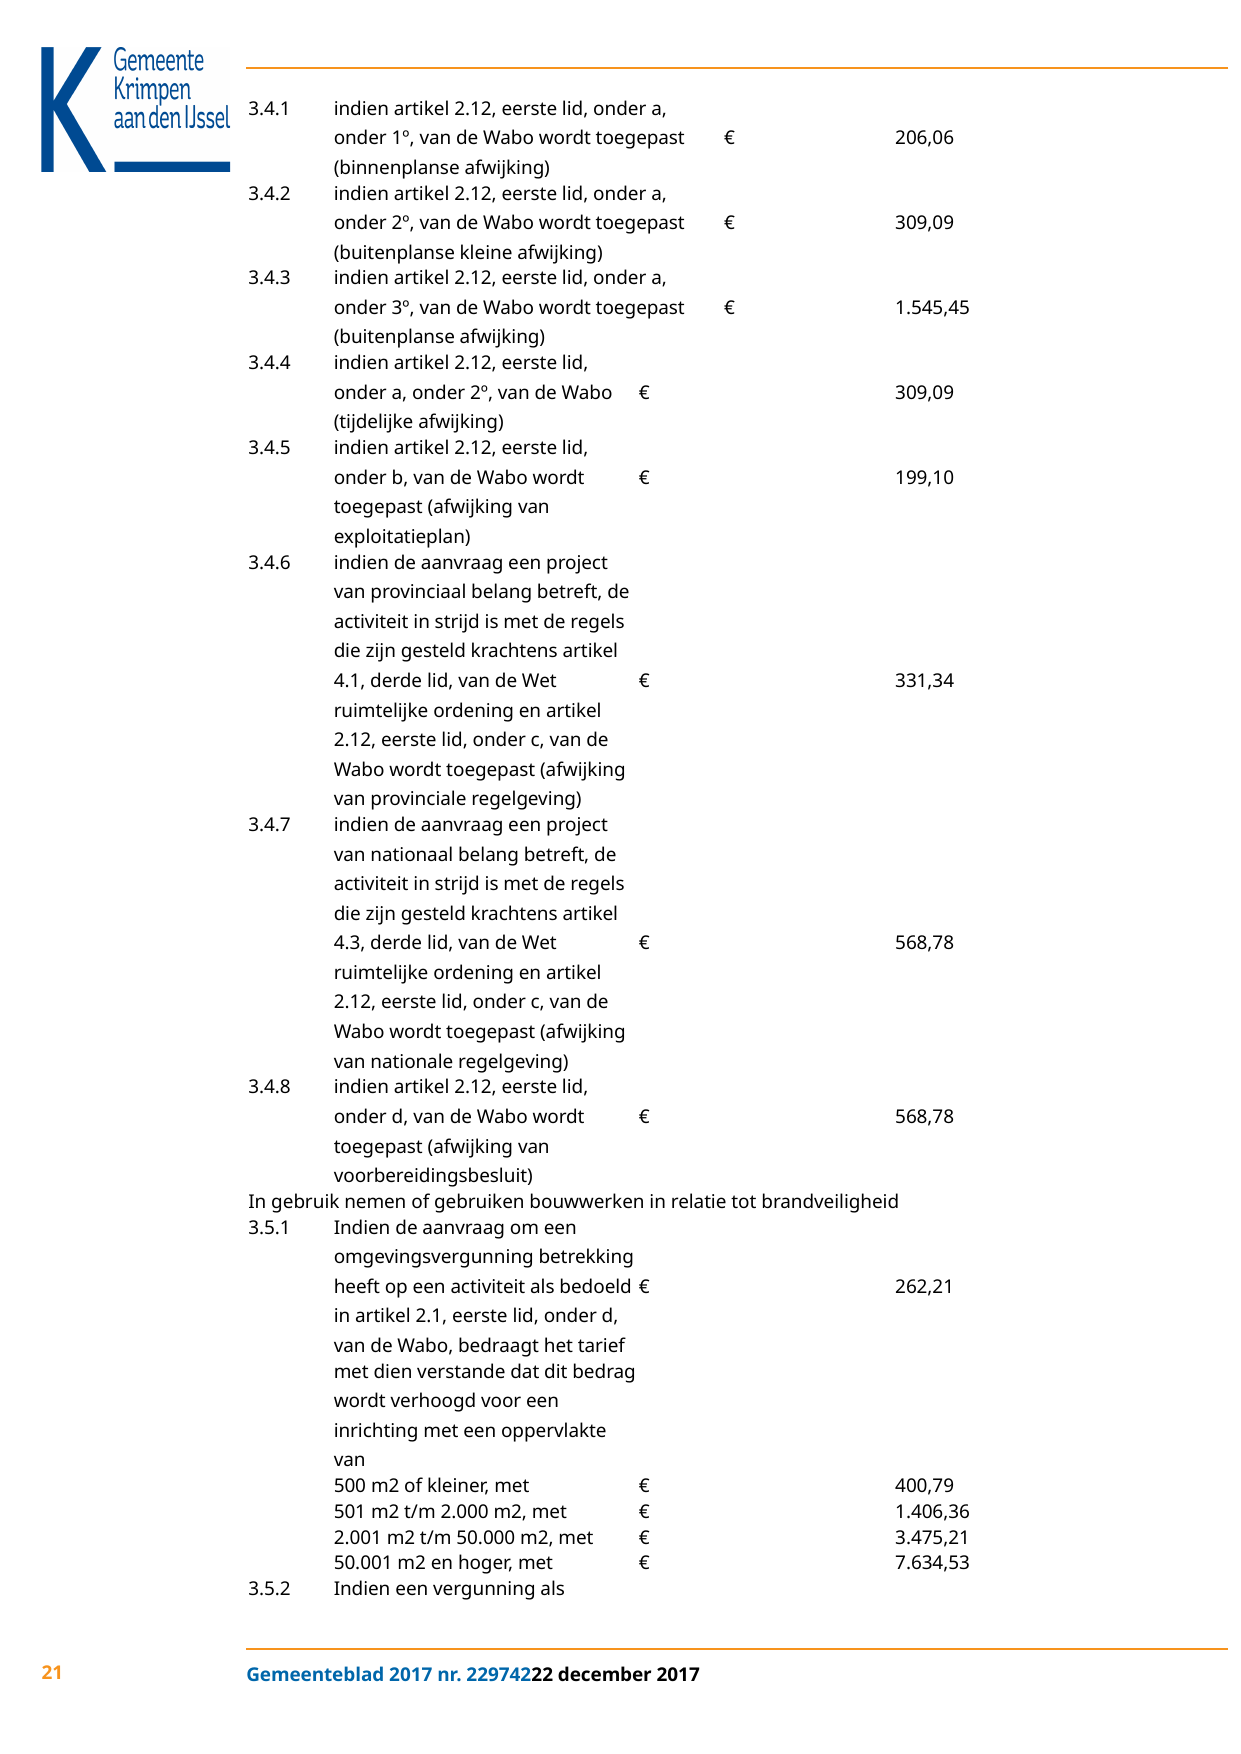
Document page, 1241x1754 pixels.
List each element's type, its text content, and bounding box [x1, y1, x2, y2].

table_cell Indien een vergunning als [334, 1575, 638, 1601]
table_cell 3.5.1 [248, 1214, 333, 1358]
table_cell [895, 1575, 1152, 1601]
table_cell € [724, 95, 895, 180]
table_cell 3.4.1 [248, 95, 333, 180]
table_cell 50.001 m2 en hoger, met [334, 1550, 638, 1575]
table_cell 1.406,36 [895, 1498, 1152, 1524]
table_cell [895, 1358, 1152, 1472]
table_cell € [639, 350, 895, 434]
table_cell indien artikel 2.12, eerste lid, onder a, onder 1º, van de Wabo wordt toegepast (binnenplanse afwijking) [334, 95, 724, 180]
table_cell 7.634,53 [895, 1550, 1152, 1575]
table_cell 309,09 [895, 180, 1152, 264]
table_cell [639, 1575, 895, 1601]
table_cell 206,06 [895, 95, 1152, 180]
table_cell Indien de aanvraag om een omgevingsvergunning betrekking heeft op een activiteit als bedoeld in artikel 2.1, eerste lid, onder d, van de Wabo, bedraagt het tarief [334, 1214, 638, 1358]
table_cell [248, 1498, 333, 1524]
table_cell 501 m2 t/m 2.000 m2, met [334, 1498, 638, 1524]
table_cell 400,79 [895, 1473, 1152, 1498]
table_cell 500 m2 of kleiner, met [334, 1473, 638, 1498]
table_cell indien artikel 2.12, eerste lid, onder a, onder 2º, van de Wabo (tijdelijke afwijking) [334, 350, 638, 434]
table_cell 3.4.3 [248, 265, 333, 349]
table_cell 3.4.8 [248, 1074, 333, 1188]
table_cell 309,09 [895, 350, 1152, 434]
table_cell indien artikel 2.12, eerste lid, onder a, onder 2º, van de Wabo wordt toegepast (buitenplanse kleine afwijking) [334, 180, 724, 264]
table_cell € [639, 1214, 895, 1358]
table_cell 3.475,21 [895, 1524, 1152, 1549]
table_cell € [639, 1473, 895, 1498]
table_cell € [724, 180, 895, 264]
table_cell 3.4.6 [248, 549, 333, 811]
table_cell indien artikel 2.12, eerste lid, onder d, van de Wabo wordt toegepast (afwijking van voorbereidingsbesluit) [334, 1074, 638, 1188]
table_cell [248, 1358, 333, 1472]
table_cell 262,21 [895, 1214, 1152, 1358]
table_cell 568,78 [895, 811, 1152, 1074]
table_cell 568,78 [895, 1074, 1152, 1188]
table_cell In gebruik nemen of gebruiken bouwwerken in relatie tot brandveiligheid [248, 1188, 1152, 1214]
table_cell € [639, 1524, 895, 1549]
table_cell € [639, 1550, 895, 1575]
table_cell [248, 1473, 333, 1498]
table_cell [248, 1524, 333, 1549]
table_cell met dien verstande dat dit bedrag wordt verhoogd voor een inrichting met een oppervlakte van [334, 1358, 638, 1472]
table_cell € [639, 811, 895, 1074]
table_cell 2.001 m2 t/m 50.000 m2, met [334, 1524, 638, 1549]
table_cell 3.4.7 [248, 811, 333, 1074]
table_cell 199,10 [895, 434, 1152, 549]
table_cell 331,34 [895, 549, 1152, 811]
table_cell € [639, 1074, 895, 1188]
table_cell € [639, 434, 895, 549]
table_cell 1.545,45 [895, 265, 1152, 349]
picture [41, 47, 231, 172]
table_cell 3.4.5 [248, 434, 333, 549]
table_cell 3.4.2 [248, 180, 333, 264]
table_cell indien de aanvraag een project van provinciaal belang betreft, de activiteit in strijd is met de regels die zijn gesteld krachtens artikel 4.1, derde lid, van de Wet ruimtelijke ordening en artikel 2.12, eerste lid, onder c, van de Wabo wordt toegepast (afwijking van provinciale regelgeving) [334, 549, 638, 811]
table_cell € [639, 549, 895, 811]
table_cell indien artikel 2.12, eerste lid, onder b, van de Wabo wordt toegepast (afwijking van exploitatieplan) [334, 434, 638, 549]
table_cell 3.5.2 [248, 1575, 333, 1601]
table_cell [248, 1550, 333, 1575]
table_cell 3.4.4 [248, 350, 333, 434]
table_cell € [639, 1498, 895, 1524]
table_cell indien artikel 2.12, eerste lid, onder a, onder 3º, van de Wabo wordt toegepast (buitenplanse afwijking) [334, 265, 724, 349]
table_cell [639, 1358, 895, 1472]
table_cell indien de aanvraag een project van nationaal belang betreft, de activiteit in strijd is met de regels die zijn gesteld krachtens artikel 4.3, derde lid, van de Wet ruimtelijke ordening en artikel 2.12, eerste lid, onder c, van de Wabo wordt toegepast (afwijking van nationale regelgeving) [334, 811, 638, 1074]
table_cell € [724, 265, 895, 349]
